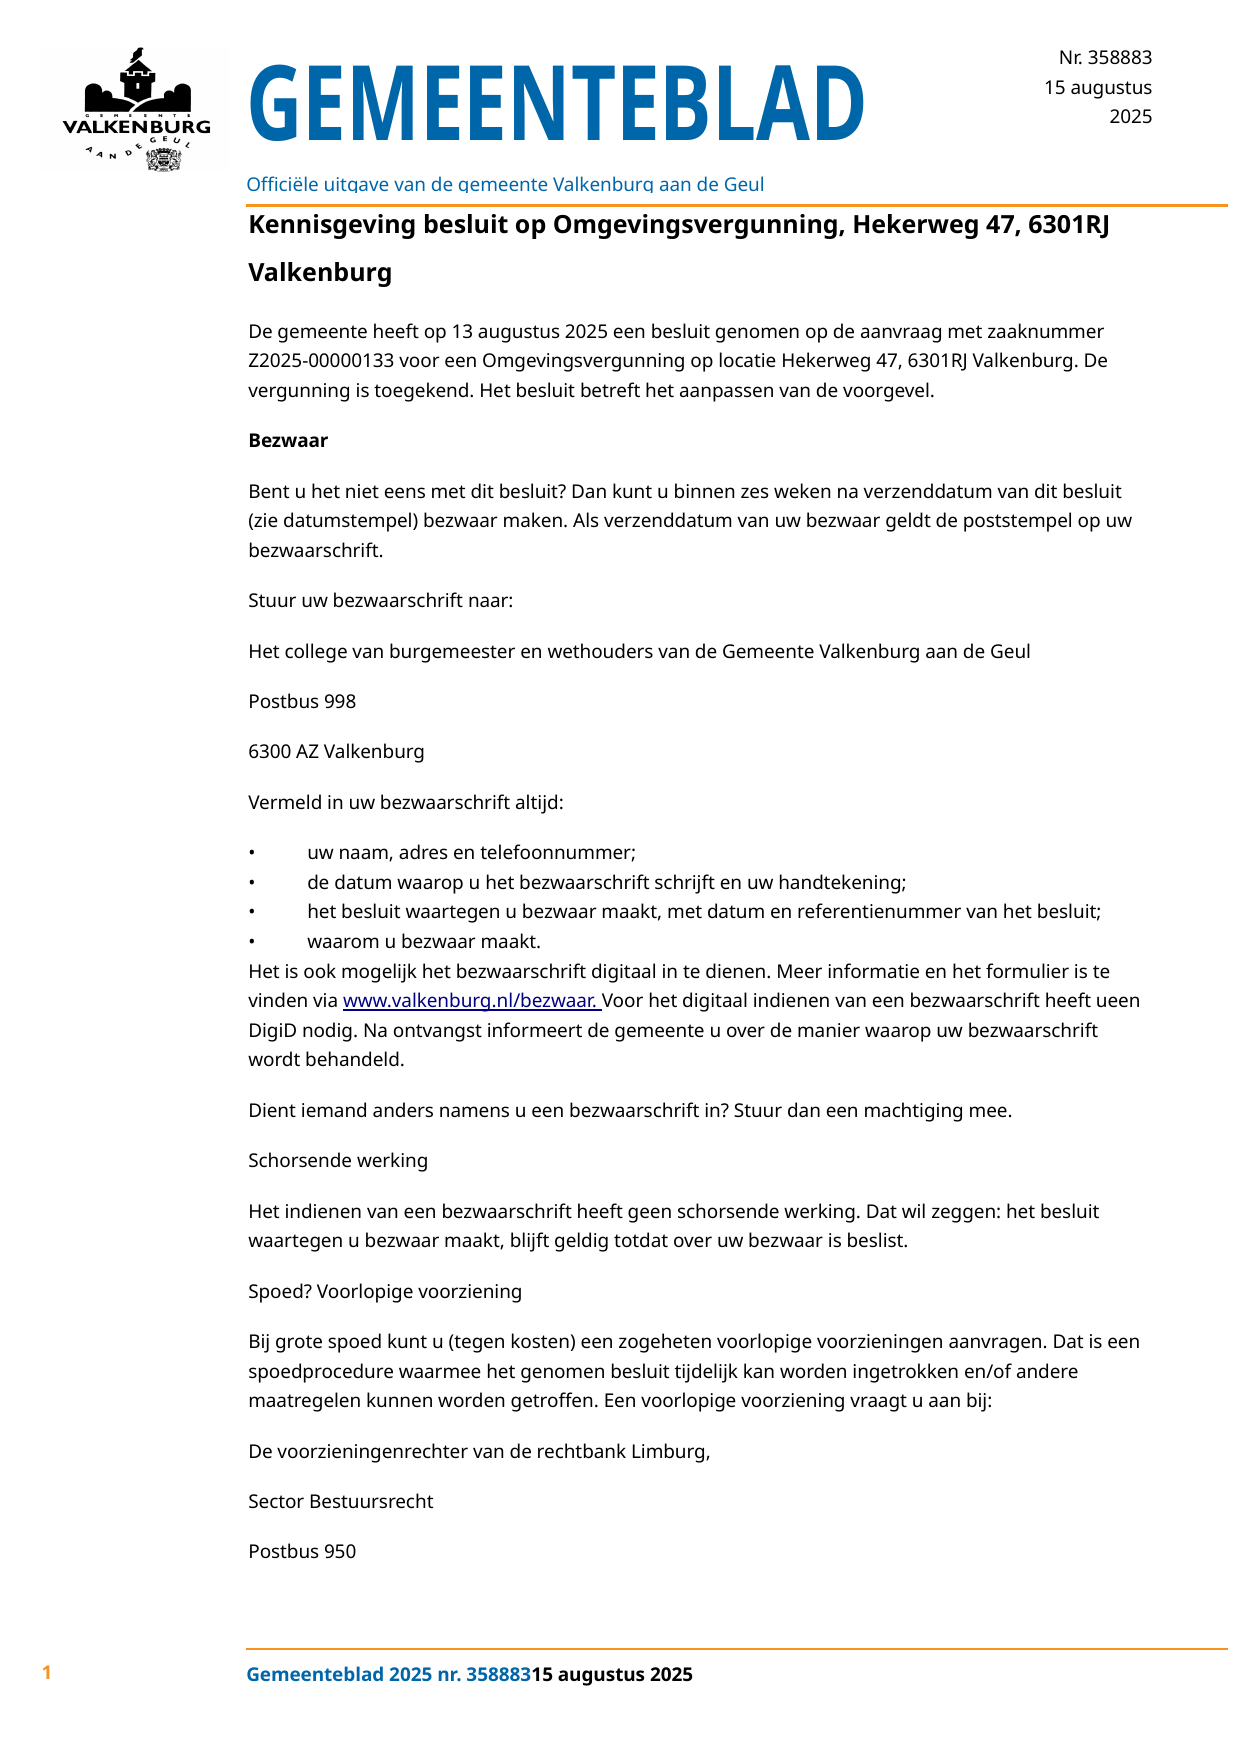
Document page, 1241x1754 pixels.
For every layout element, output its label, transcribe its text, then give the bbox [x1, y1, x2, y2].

text Het indienen van een bezwaarschrift heeft geen schorsende werking. Dat wil zeggen: het besluit waartegen u bezwaar maakt, blijft geldig totdat over uw bezwaar is beslist. [248, 1198, 1152, 1253]
list waarom u bezwaar maakt. [248, 928, 1152, 954]
picture [41, 47, 231, 172]
text Kennisgeving besluit op Omgevingsvergunning, Hekerweg 47, 6301RJ Valkenburg [248, 207, 1152, 288]
text Postbus 998 [248, 688, 1152, 714]
text De gemeente heeft op 13 augustus 2025 een besluit genomen op de aanvraag met zaaknummer Z2025-00000133 voor een Omgevingsvergunning op locatie Hekerweg 47, 6301RJ Valkenburg. De vergunning is toegekend. Het besluit betreft het aanpassen van de voorgevel. [248, 318, 1152, 403]
text Bezwaar [248, 427, 1152, 453]
text Het college van burgemeester en wethouders van de Gemeente Valkenburg aan de Geul [248, 638, 1152, 664]
text Dient iemand anders namens u een bezwaarschrift in? Stuur dan een machtiging mee. [248, 1097, 1152, 1123]
text Schorsende werking [248, 1147, 1152, 1173]
text Bij grote spoed kunt u (tegen kosten) een zogeheten voorlopige voorzieningen aanvragen. Dat is een spoedprocedure waarmee het genomen besluit tijdelijk kan worden ingetrokken en/of andere maatregelen kunnen worden getroffen. Een voorlopige voorziening vraagt u aan bij: [248, 1328, 1152, 1413]
text Sector Bestuursrecht [248, 1488, 1152, 1514]
text De voorzieningenrechter van de rechtbank Limburg, [248, 1438, 1152, 1464]
text Vermeld in uw bezwaarschrift altijd: [248, 789, 1152, 815]
list uw naam, adres en telefoonnummer; [248, 839, 1152, 865]
text Postbus 950 [248, 1539, 1152, 1564]
text 6300 AZ Valkenburg [248, 739, 1152, 764]
text Bent u het niet eens met dit besluit? Dan kunt u binnen zes weken na verzenddatum van dit besluit (zie datumstempel) bezwaar maken. Als verzenddatum van uw bezwaar geldt de poststempel op uw bezwaarschrift. [248, 478, 1152, 563]
text Spoed? Voorlopige voorziening [248, 1278, 1152, 1304]
text Stuur uw bezwaarschrift naar: [248, 587, 1152, 613]
list de datum waarop u het bezwaarschrift schrijft en uw handtekening; [248, 869, 1152, 895]
text Het is ook mogelijk het bezwaarschrift digitaal in te dienen. Meer informatie en het formulier is te vinden via www.valkenburg.nl/bezwaar. Voor het digitaal indienen van een bezwaarschrift heeft ueen DigiD nodig. Na ontvangst informeert de gemeente u over de manier waarop uw bezwaarschrift wordt behandeld. [248, 958, 1152, 1072]
list het besluit waartegen u bezwaar maakt, met datum en referentienummer van het besluit; [248, 899, 1152, 924]
